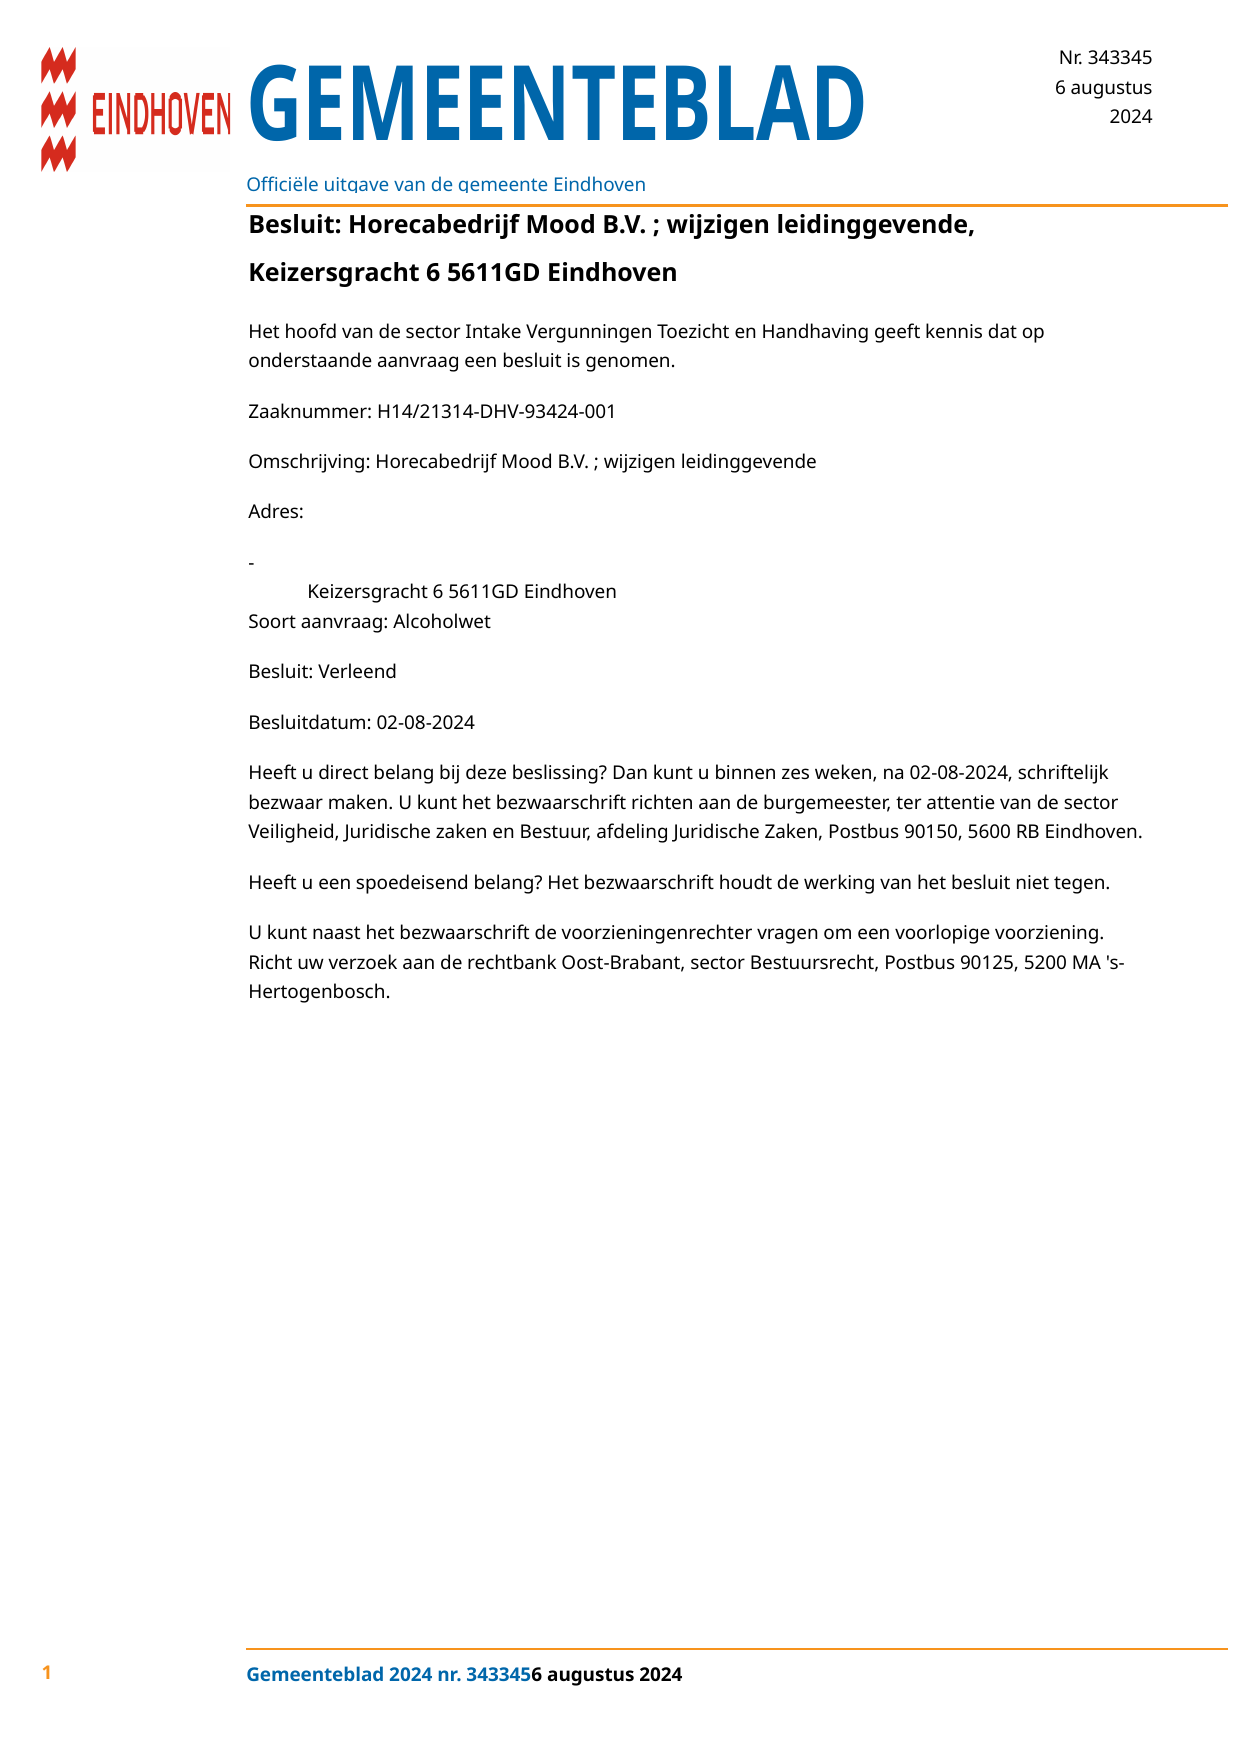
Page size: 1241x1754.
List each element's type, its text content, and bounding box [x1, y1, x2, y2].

text Heeft u een spoedeisend belang? Het bezwaarschrift houdt de werking van het besluit niet tegen. [248, 869, 1152, 895]
text Besluit: Verleend [248, 659, 1152, 684]
text Besluitdatum: 02-08-2024 [248, 709, 1152, 735]
picture [41, 47, 231, 172]
text Zaaknummer: H14/21314-DHV-93424-001 [248, 398, 1152, 424]
list Keizersgracht 6 5611GD Eindhoven [248, 579, 1152, 604]
text U kunt naast het bezwaarschrift de voorzieningenrechter vragen om een voorlopige voorziening. Richt uw verzoek aan de rechtbank Oost-Brabant, sector Bestuursrecht, Postbus 90125, 5200 MA 's-Hertogenbosch. [248, 919, 1152, 1004]
text Adres: [248, 499, 1152, 524]
text Omschrijving: Horecabedrijf Mood B.V. ; wijzigen leidinggevende [248, 448, 1152, 474]
text Heeft u direct belang bij deze beslissing? Dan kunt u binnen zes weken, na 02-08-2024, schriftelijk bezwaar maken. U kunt het bezwaarschrift richten aan de burgemeester, ter attentie van de sector Veiligheid, Juridische zaken en Bestuur, afdeling Juridische Zaken, Postbus 90150, 5600 RB Eindhoven. [248, 759, 1152, 844]
text Soort aanvraag: Alcoholwet [248, 608, 1152, 634]
text Het hoofd van de sector Intake Vergunningen Toezicht en Handhaving geeft kennis dat op onderstaande aanvraag een besluit is genomen. [248, 318, 1152, 373]
text Besluit: Horecabedrijf Mood B.V. ; wijzigen leidinggevende, Keizersgracht 6 5611GD Eindhoven [248, 207, 1152, 288]
